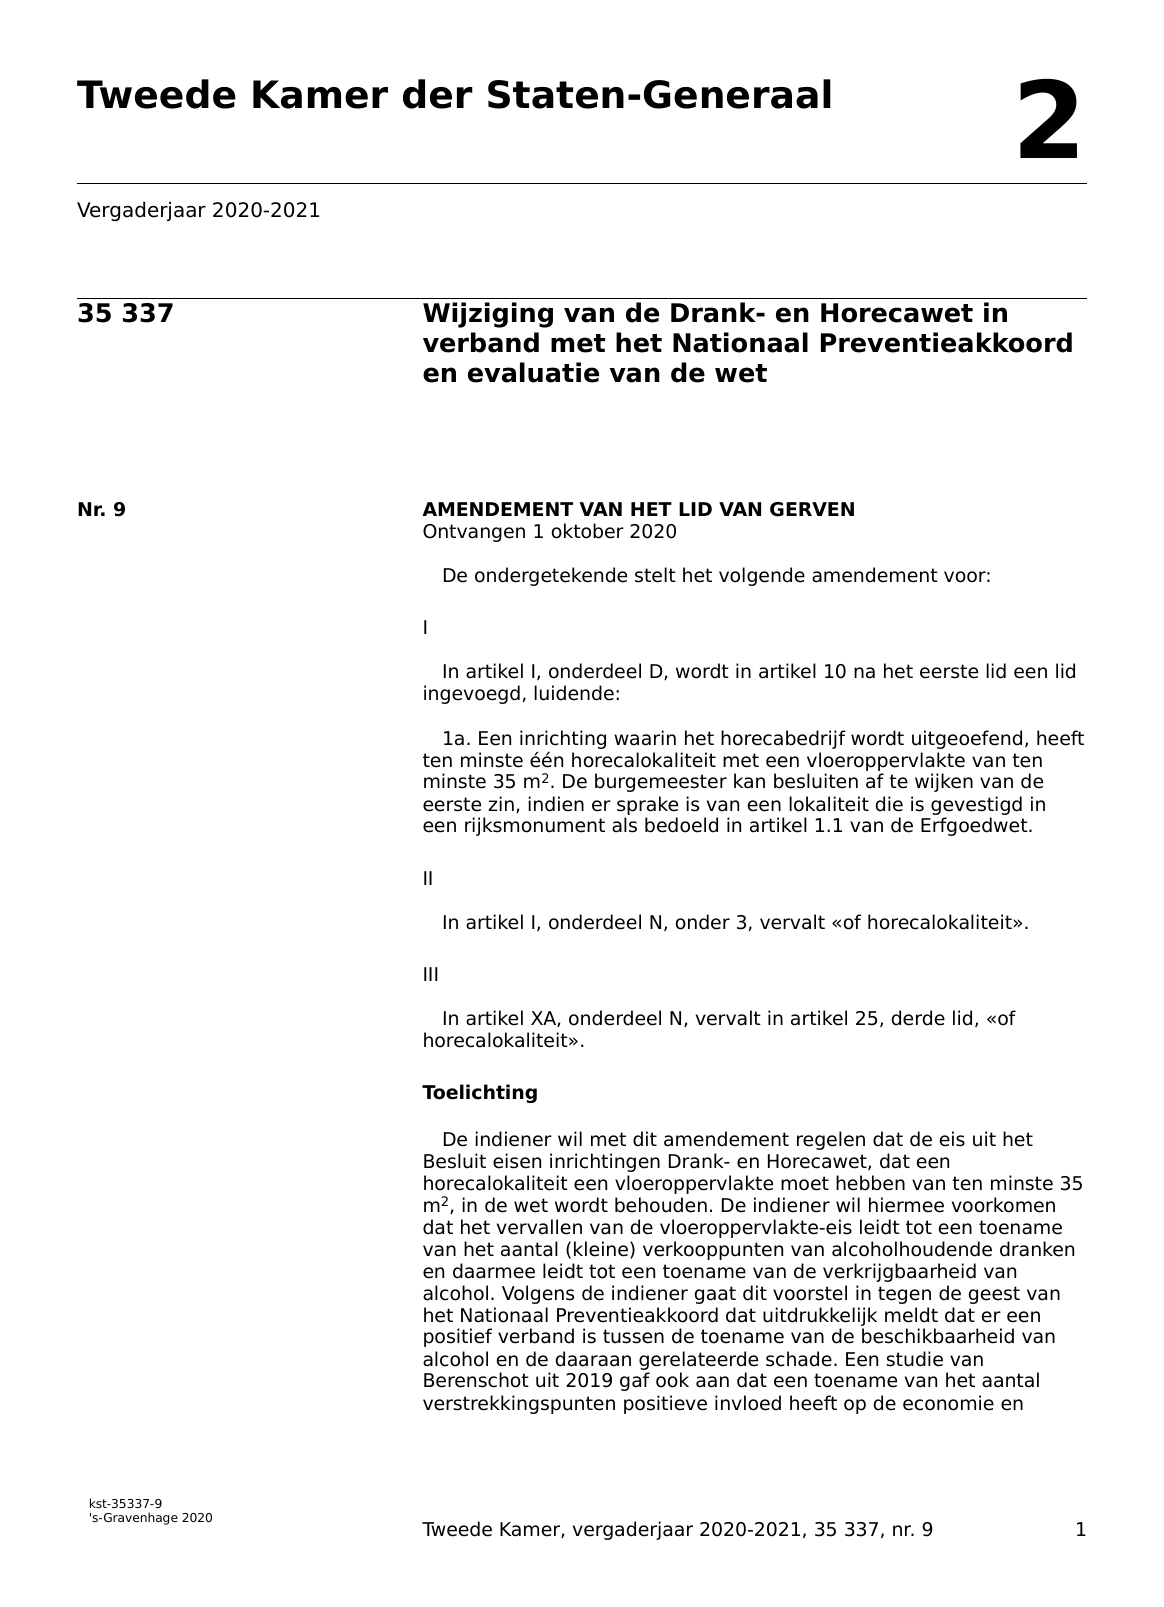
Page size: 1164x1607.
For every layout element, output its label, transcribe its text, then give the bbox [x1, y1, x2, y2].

text 1a. Een inrichting waarin het horecabedrijf wordt uitgeoefend, heeft ten minste één horecalokaliteit met een vloeroppervlakte van ten minste 35 m2. De burgemeester kan besluiten af te wijken van de eerste zin, indien er sprake is van een lokaliteit die is gevestigd in een rijksmonument als bedoeld in artikel 1.1 van de Erfgoedwet. [422, 727, 1087, 837]
text In artikel XA, onderdeel N, vervalt in artikel 25, derde lid, «of horecalokaliteit». [422, 1008, 1087, 1052]
text In artikel I, onderdeel N, onder 3, vervalt «of horecalokaliteit». [422, 912, 1087, 933]
subtitle I [422, 617, 1087, 639]
table_cell Vergaderjaar 2020-2021 [77, 184, 1087, 298]
text In artikel I, onderdeel D, wordt in artikel 10 na het eerste lid een lid ingevoegd, luidende: [422, 661, 1087, 705]
text Ontvangen 1 oktober 2020 [422, 521, 1087, 543]
text kst-35337-9 [88, 1497, 323, 1511]
subtitle Nr. 9 AMENDEMENT VAN HET LID VAN GERVEN [77, 499, 1087, 521]
table_header 2 [886, 59, 1087, 183]
subtitle III [422, 963, 1087, 986]
subtitle II [422, 867, 1087, 889]
text De ondergetekende stelt het volgende amendement voor: [422, 565, 1087, 587]
text De indiener wil met dit amendement regelen dat de eis uit het Besluit eisen inrichtingen Drank- en Horecawet, dat een horecalokaliteit een vloeroppervlakte moet hebben van ten minste 35 m2, in de wet wordt behouden. De indiener wil hiermee voorkomen dat het vervallen van de vloeroppervlakte-eis leidt tot een toename van het aantal (kleine) verkooppunten van alcoholhoudende dranken en daarmee leidt tot een toename van de verkrijgbaarheid van alcohol. Volgens de indiener gaat dit voorstel in tegen de geest van het Nationaal Preventieakkoord dat uitdrukkelijk meldt dat er een positief verband is tussen de toename van de beschikbaarheid van alcohol en de daaraan gerelateerde schade. Een studie van Berenschot uit 2019 gaf ook aan dat een toename van het aantal verstrekkingspunten positieve invloed heeft op de economie en [422, 1129, 1087, 1414]
table_header Tweede Kamer der Staten-Generaal [77, 59, 886, 183]
subtitle 35 337 Wijziging van de Drank- en Horecawet in verband met het Nationaal Preventieakkoord en evaluatie van de wet [77, 299, 1087, 388]
text 's-Gravenhage 2020 [88, 1511, 323, 1525]
subtitle Toelichting [422, 1082, 1087, 1104]
